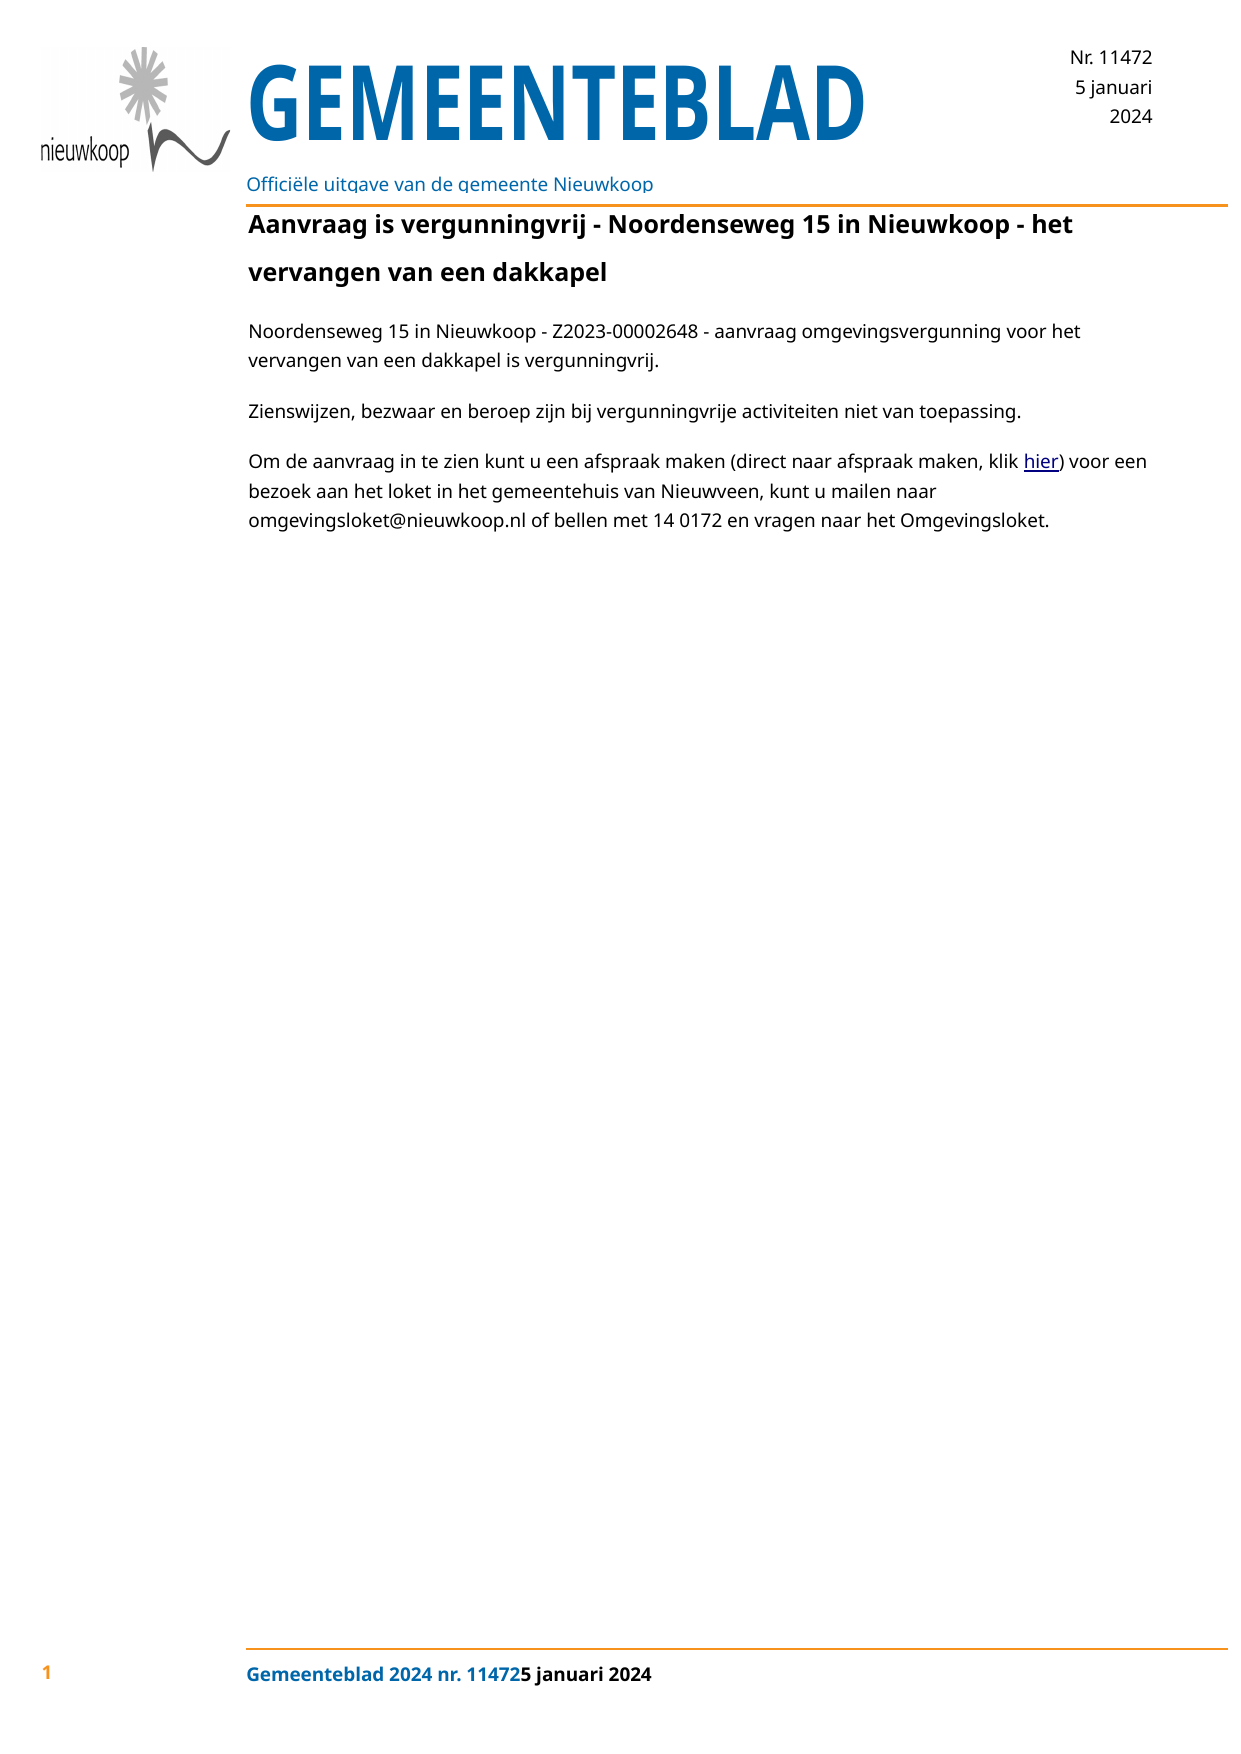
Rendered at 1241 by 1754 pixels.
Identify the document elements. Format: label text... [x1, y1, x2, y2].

text Zienswijzen, bezwaar en beroep zijn bij vergunningvrije activiteiten niet van toepassing. [248, 398, 1152, 424]
text Om de aanvraag in te zien kunt u een afspraak maken (direct naar afspraak maken, klik hier) voor een bezoek aan het loket in het gemeentehuis van Nieuwveen, kunt u mailen naar omgevingsloket@nieuwkoop.nl of bellen met 14 0172 en vragen naar het Omgevingsloket. [248, 448, 1152, 533]
picture [41, 47, 231, 172]
text Noordenseweg 15 in Nieuwkoop - Z2023-00002648 - aanvraag omgevingsvergunning voor het vervangen van een dakkapel is vergunningvrij. [248, 318, 1152, 373]
text Aanvraag is vergunningvrij - Noordenseweg 15 in Nieuwkoop - het vervangen van een dakkapel [248, 207, 1152, 288]
